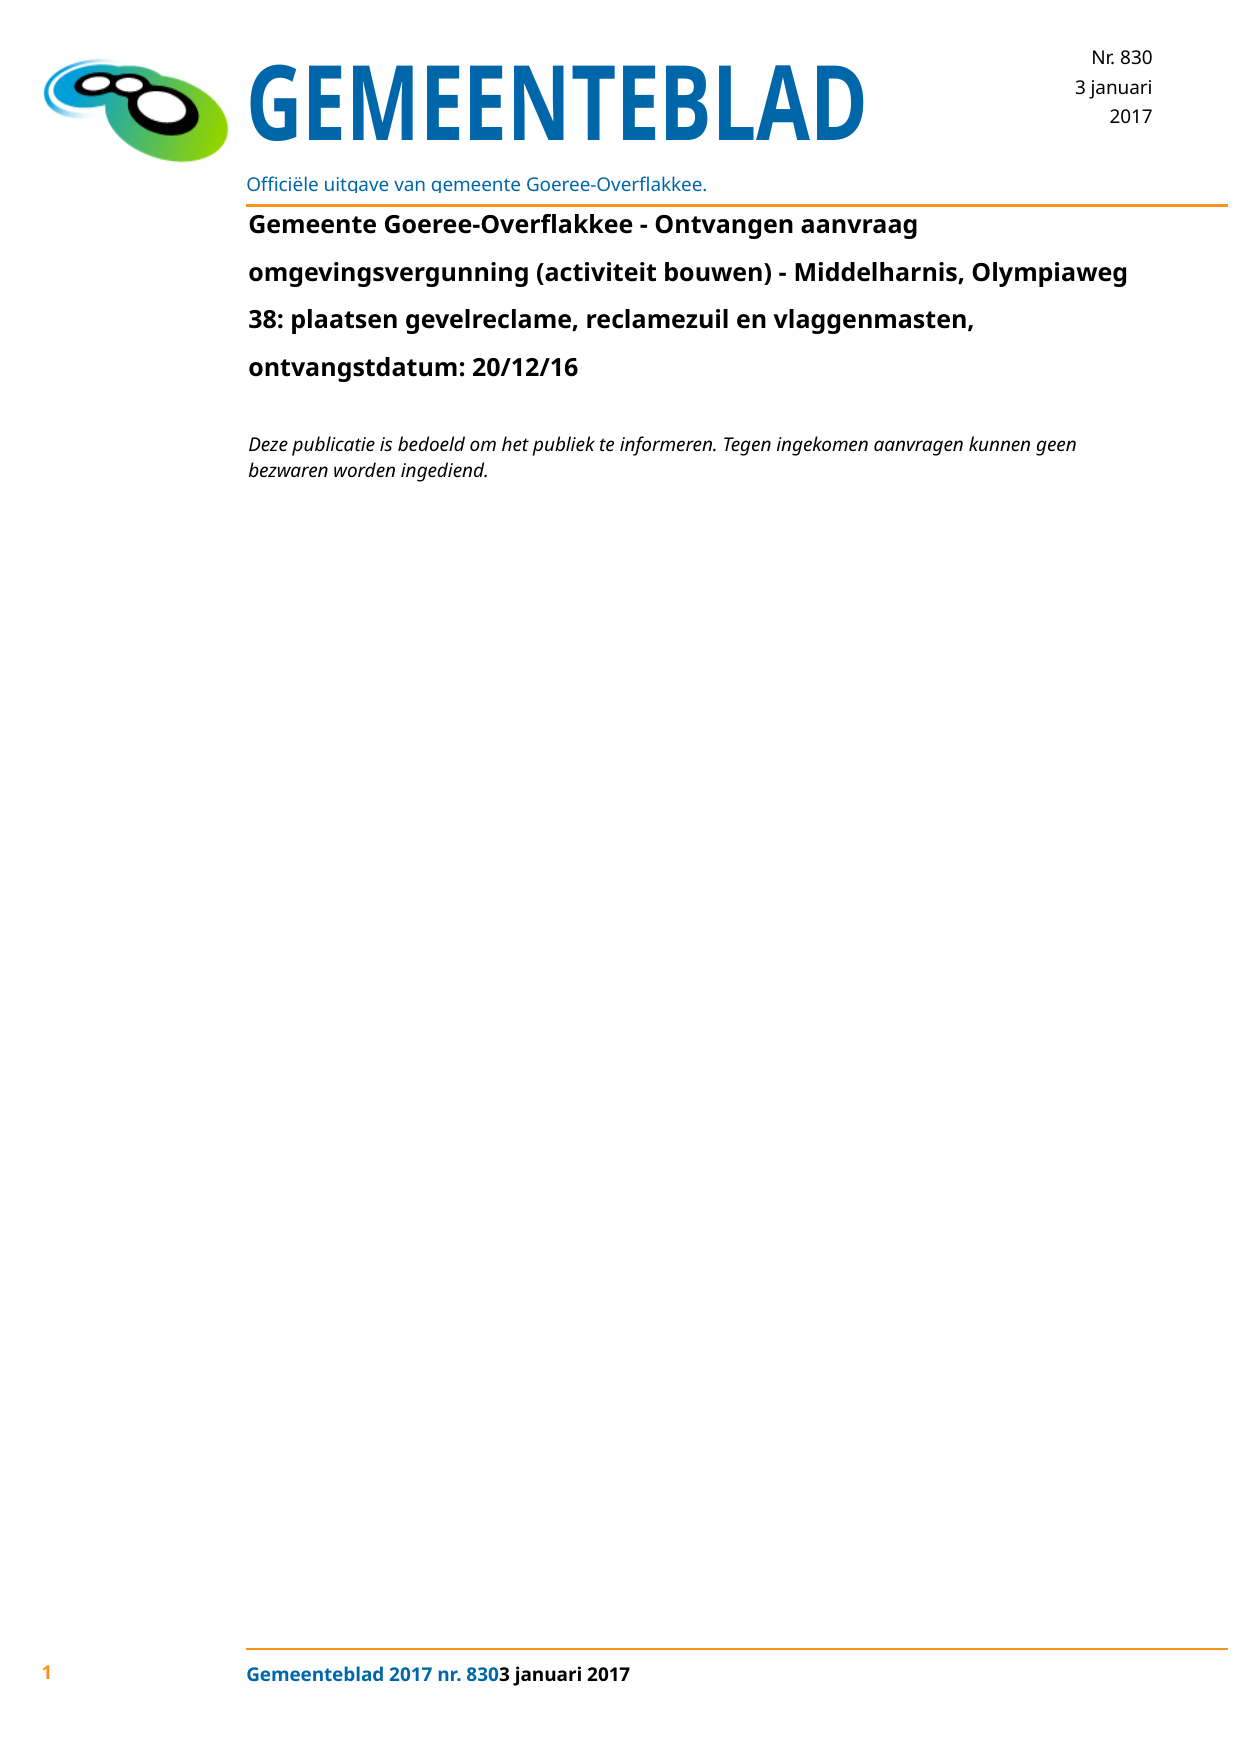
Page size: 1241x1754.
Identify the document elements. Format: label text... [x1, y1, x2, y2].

picture [41, 47, 231, 172]
text Gemeente Goeree-Overflakkee - Ontvangen aanvraag omgevingsvergunning (activiteit bouwen) - Middelharnis, Olympiaweg 38: plaatsen gevelreclame, reclamezuil en vlaggenmasten, ontvangstdatum: 20/12/16 [248, 207, 1152, 384]
text Deze publicatie is bedoeld om het publiek te informeren. Tegen ingekomen aanvragen kunnen geen bezwaren worden ingediend. [248, 431, 1152, 483]
